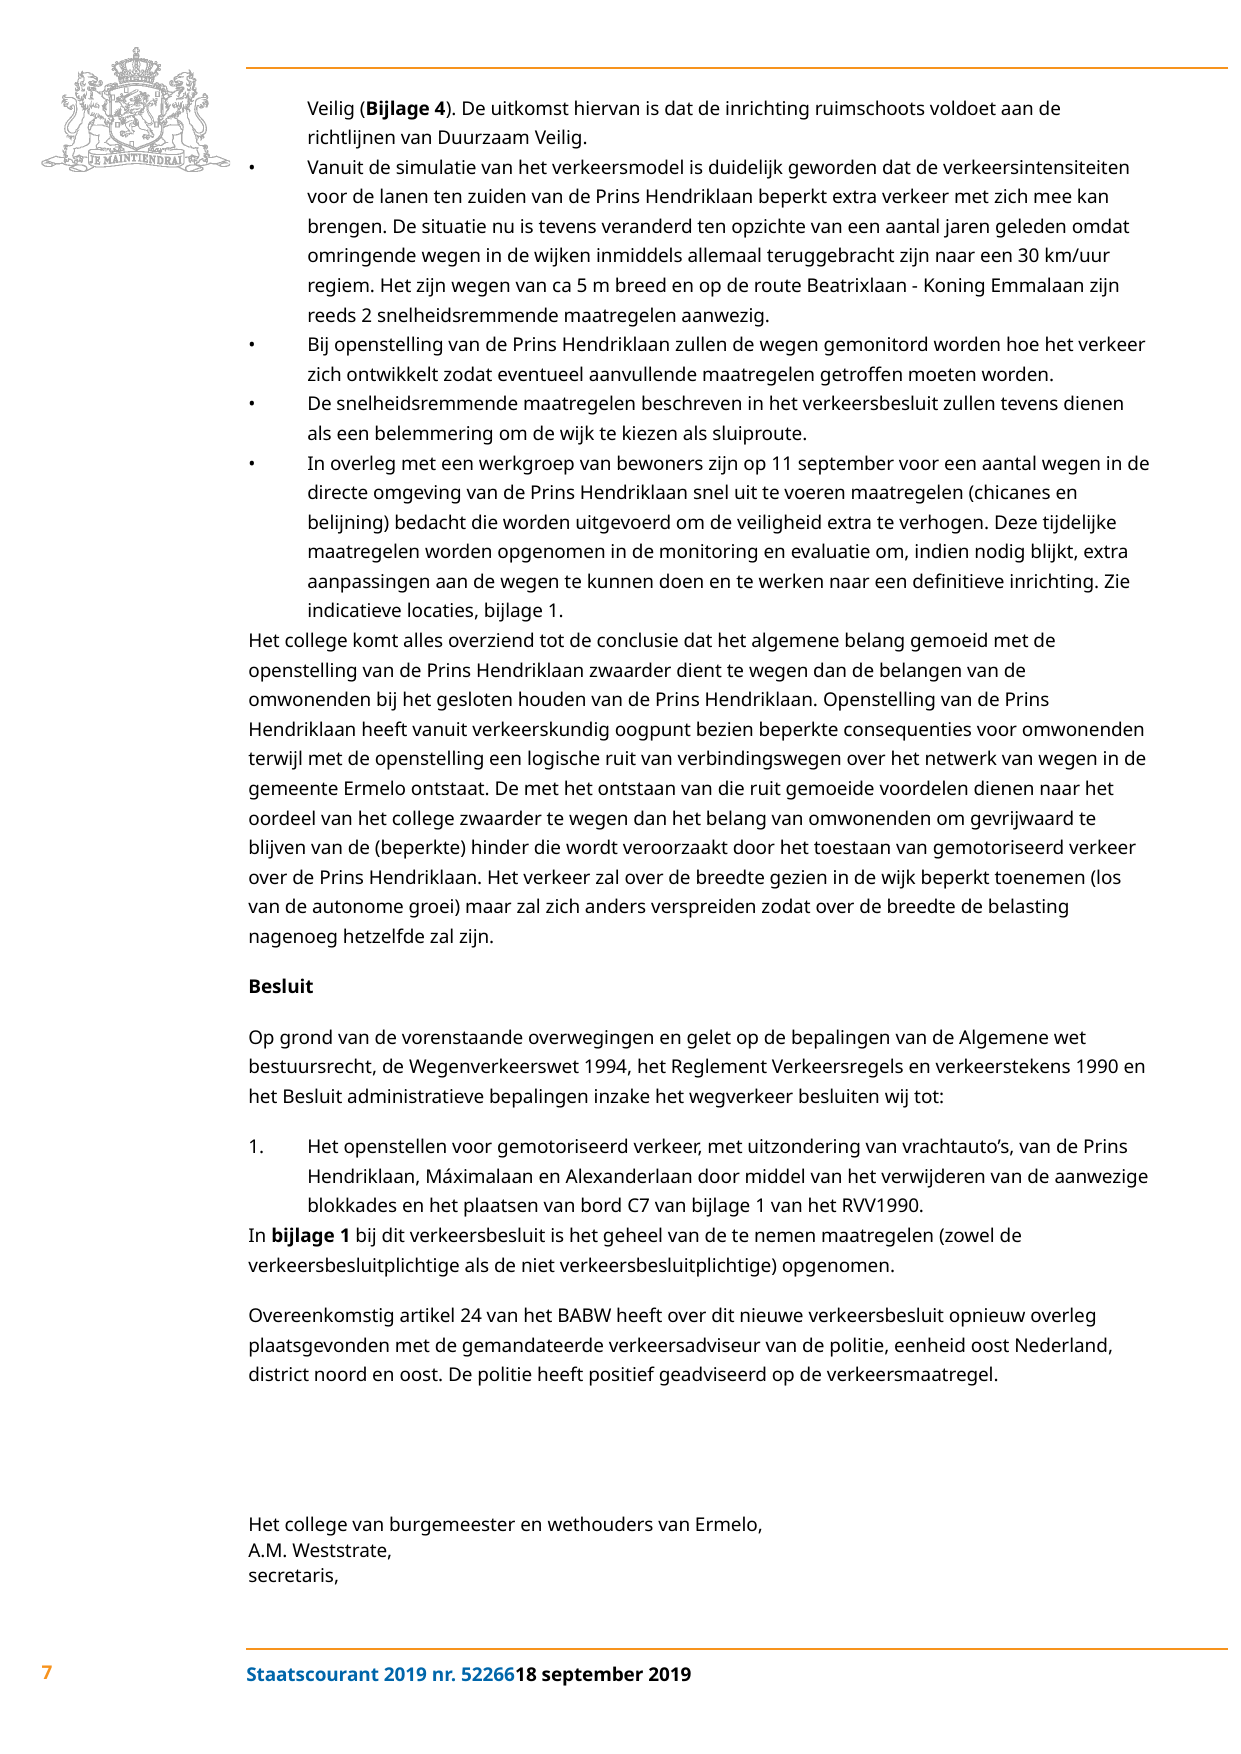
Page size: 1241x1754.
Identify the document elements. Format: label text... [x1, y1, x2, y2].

text Het college van burgemeester en wethouders van Ermelo, [248, 1511, 1152, 1537]
list Vanuit de simulatie van het verkeersmodel is duidelijk geworden dat de verkeersintensiteiten voor de lanen ten zuiden van de Prins Hendriklaan beperkt extra verkeer met zich mee kan brengen. De situatie nu is tevens veranderd ten opzichte van een aantal jaren geleden omdat omringende wegen in de wijken inmiddels allemaal teruggebracht zijn naar een 30 km/uur regiem. Het zijn wegen van ca 5 m breed en op de route Beatrixlaan - Koning Emmalaan zijn reeds 2 snelheidsremmende maatregelen aanwezig. [248, 154, 1152, 328]
list In overleg met een werkgroep van bewoners zijn op 11 september voor een aantal wegen in de directe omgeving van de Prins Hendriklaan snel uit te voeren maatregelen (chicanes en belijning) bedacht die worden uitgevoerd om de veiligheid extra te verhogen. Deze tijdelijke maatregelen worden opgenomen in de monitoring en evaluatie om, indien nodig blijkt, extra aanpassingen aan de wegen te kunnen doen en te werken naar een definitieve inrichting. Zie indicatieve locaties, bijlage 1. [248, 450, 1152, 623]
text A.M. Weststrate, [248, 1537, 1152, 1563]
picture [41, 47, 231, 172]
text Besluit [248, 973, 1152, 999]
list De snelheidsremmende maatregelen beschreven in het verkeersbesluit zullen tevens dienen als een belemmering om de wijk te kiezen als sluiproute. [248, 391, 1152, 446]
list Veilig (Bijlage 4). De uitkomst hiervan is dat de inrichting ruimschoots voldoet aan de richtlijnen van Duurzaam Veilig. [248, 95, 1152, 150]
text Overeenkomstig artikel 24 van het BABW heeft over dit nieuwe verkeersbesluit opnieuw overleg plaatsgevonden met de gemandateerde verkeersadviseur van de politie, eenheid oost Nederland, district noord en oost. De politie heeft positief geadviseerd op de verkeersmaatregel. [248, 1302, 1152, 1387]
text Het college komt alles overziend tot de conclusie dat het algemene belang gemoeid met de openstelling van de Prins Hendriklaan zwaarder dient te wegen dan de belangen van de omwonenden bij het gesloten houden van de Prins Hendriklaan. Openstelling van de Prins Hendriklaan heeft vanuit verkeerskundig oogpunt bezien beperkte consequenties voor omwonenden terwijl met de openstelling een logische ruit van verbindingswegen over het netwerk van wegen in de gemeente Ermelo ontstaat. De met het ontstaan van die ruit gemoeide voordelen dienen naar het oordeel van het college zwaarder te wegen dan het belang van omwonenden om gevrijwaard te blijven van de (beperkte) hinder die wordt veroorzaakt door het toestaan van gemotoriseerd verkeer over de Prins Hendriklaan. Het verkeer zal over de breedte gezien in de wijk beperkt toenemen (los van de autonome groei) maar zal zich anders verspreiden zodat over de breedte de belasting nagenoeg hetzelfde zal zijn. [248, 627, 1152, 949]
text In bijlage 1 bij dit verkeersbesluit is het geheel van de te nemen maatregelen (zowel de verkeersbesluitplichtige als de niet verkeersbesluitplichtige) opgenomen. [248, 1222, 1152, 1278]
text secretaris, [248, 1563, 1152, 1588]
list Bij openstelling van de Prins Hendriklaan zullen de wegen gemonitord worden hoe het verkeer zich ontwikkelt zodat eventueel aanvullende maatregelen getroffen moeten worden. [248, 331, 1152, 387]
list Het openstellen voor gemotoriseerd verkeer, met uitzondering van vrachtauto’s, van de Prins Hendriklaan, Máximalaan en Alexanderlaan door middel van het verwijderen van de aanwezige blokkades en het plaatsen van bord C7 van bijlage 1 van het RVV1990. [248, 1133, 1152, 1218]
text Op grond van de vorenstaande overwegingen en gelet op de bepalingen van de Algemene wet bestuursrecht, de Wegenverkeerswet 1994, het Reglement Verkeersregels en verkeerstekens 1990 en het Besluit administratieve bepalingen inzake het wegverkeer besluiten wij tot: [248, 1024, 1152, 1109]
